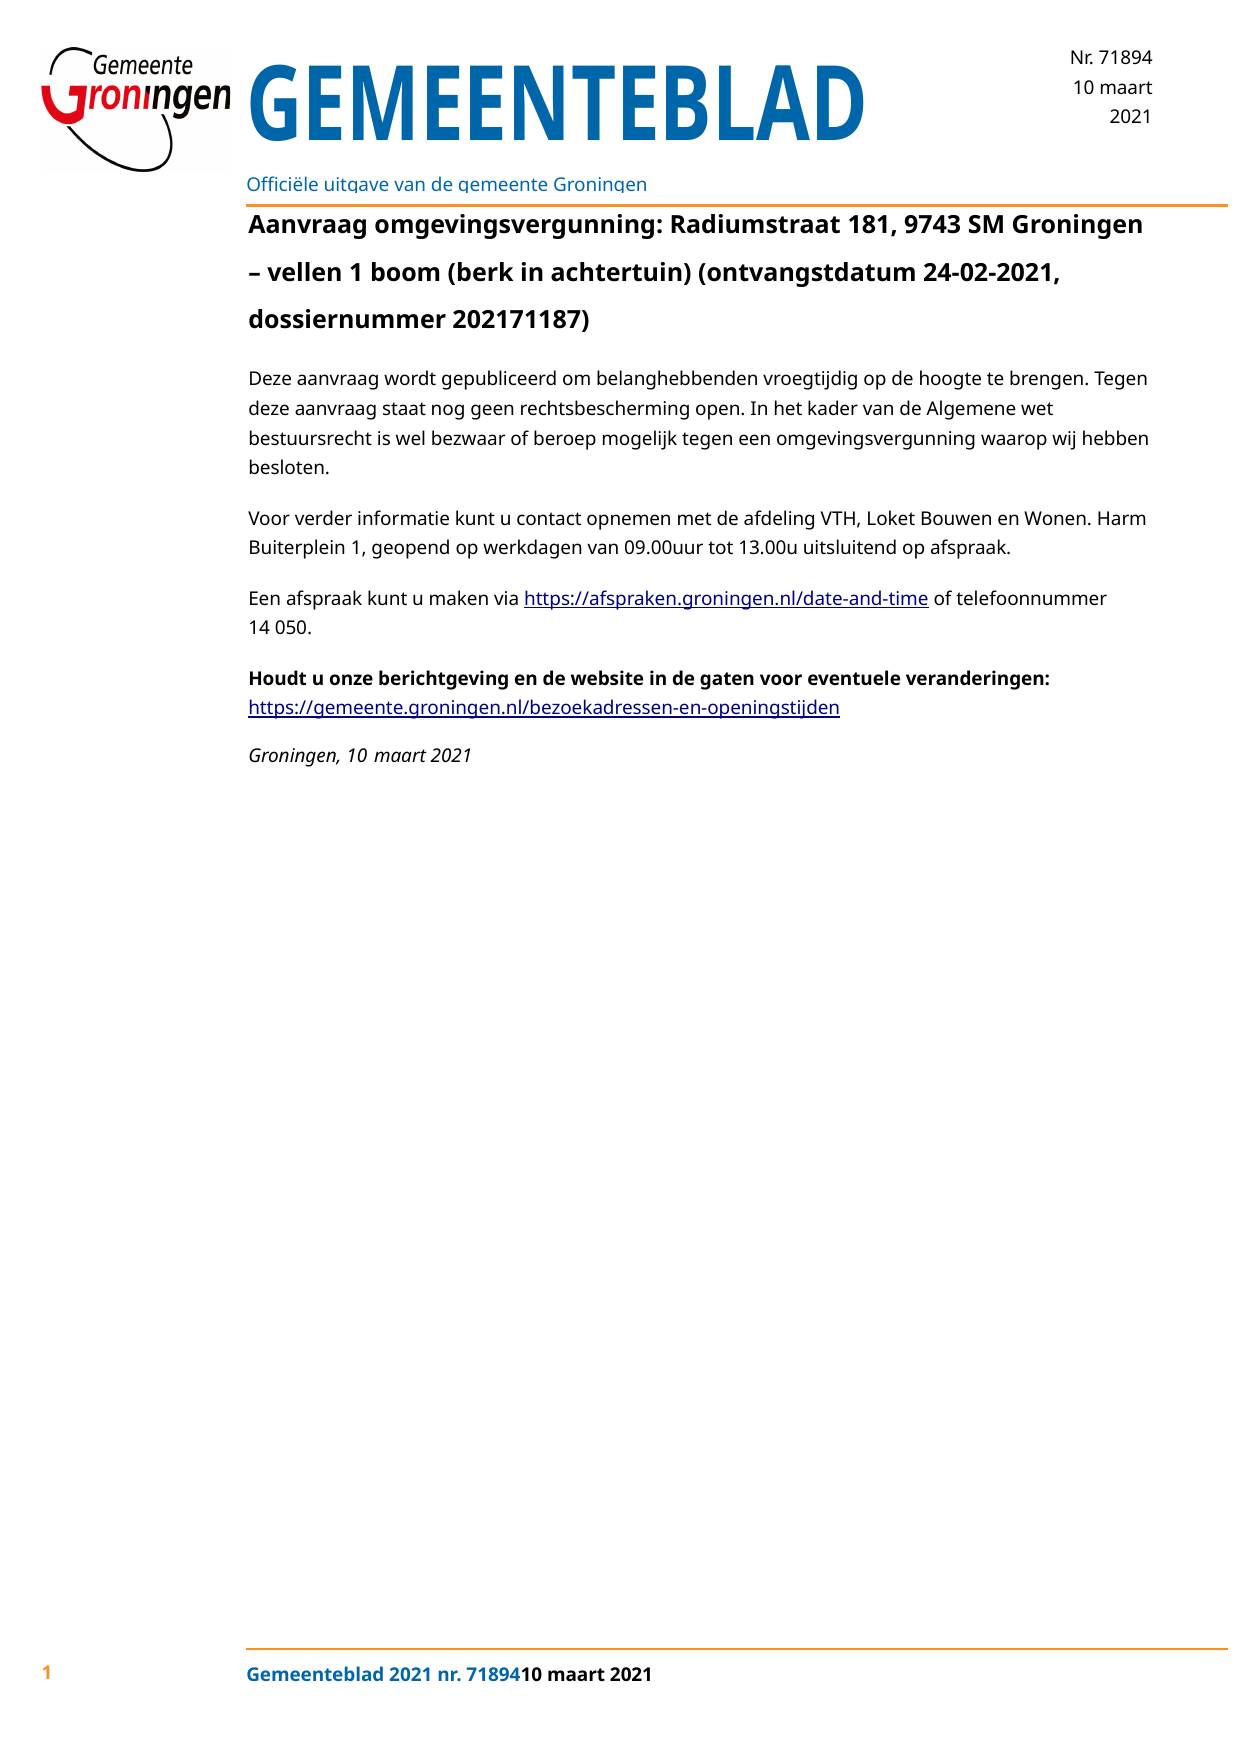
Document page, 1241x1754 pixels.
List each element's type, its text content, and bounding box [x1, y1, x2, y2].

text Aanvraag omgevingsvergunning: Radiumstraat 181, 9743 SM Groningen – vellen 1 boom (berk in achtertuin) (ontvangstdatum 24-02-2021, dossiernummer 202171187) [248, 207, 1152, 336]
text Een afspraak kunt u maken via https://afspraken.groningen.nl/date-and-time of telefoonnummer 14 050. [248, 585, 1152, 640]
text Houdt u onze berichtgeving en de website in de gaten voor eventuele veranderingen: https://gemeente.groningen.nl/bezoekadressen-en-openingstijden [248, 665, 1152, 720]
picture [41, 47, 231, 172]
text Deze aanvraag wordt gepubliceerd om belanghebbenden vroegtijdig op de hoogte te brengen. Tegen deze aanvraag staat nog geen rechtsbescherming open. In het kader van de Algemene wet bestuursrecht is wel bezwaar of beroep mogelijk tegen een omgevingsvergunning waarop wij hebben besloten. [248, 366, 1152, 480]
text Voor verder informatie kunt u contact opnemen met de afdeling VTH, Loket Bouwen en Wonen. Harm Buiterplein 1, geopend op werkdagen van 09.00uur tot 13.00u uitsluitend op afspraak. [248, 505, 1152, 560]
text Groningen, 10 maart 2021 [248, 742, 1152, 768]
